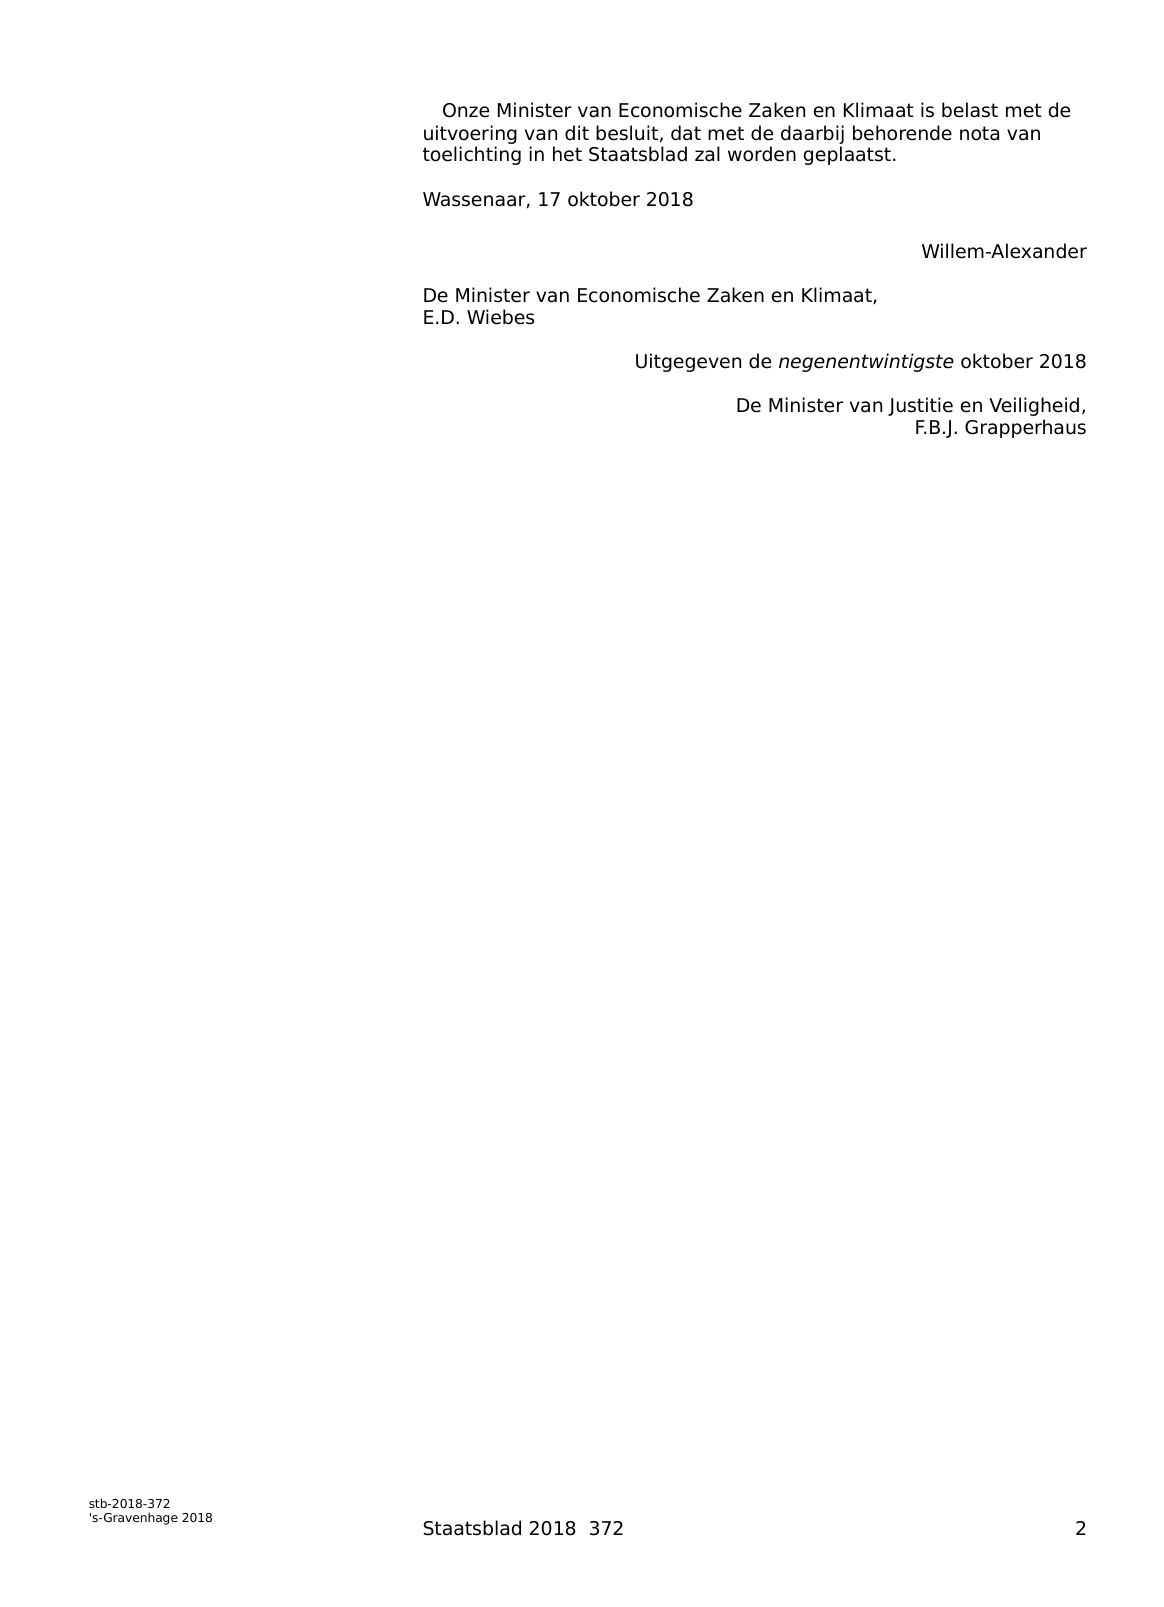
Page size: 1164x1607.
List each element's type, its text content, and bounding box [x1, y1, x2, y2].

text Wassenaar, 17 oktober 2018 [422, 188, 1087, 211]
text stb-2018-372 [88, 1497, 323, 1511]
text Willem-Alexander [422, 241, 1087, 262]
text De Minister van Justitie en Veiligheid, F.B.J. Grapperhaus [422, 395, 1087, 439]
text 's-Gravenhage 2018 [88, 1511, 323, 1525]
text Uitgegeven de negenentwintigste oktober 2018 [422, 351, 1087, 373]
text Onze Minister van Economische Zaken en Klimaat is belast met de uitvoering van dit besluit, dat met de daarbij behorende nota van toelichting in het Staatsblad zal worden geplaatst. [422, 100, 1087, 166]
text De Minister van Economische Zaken en Klimaat, E.D. Wiebes [422, 285, 1087, 329]
